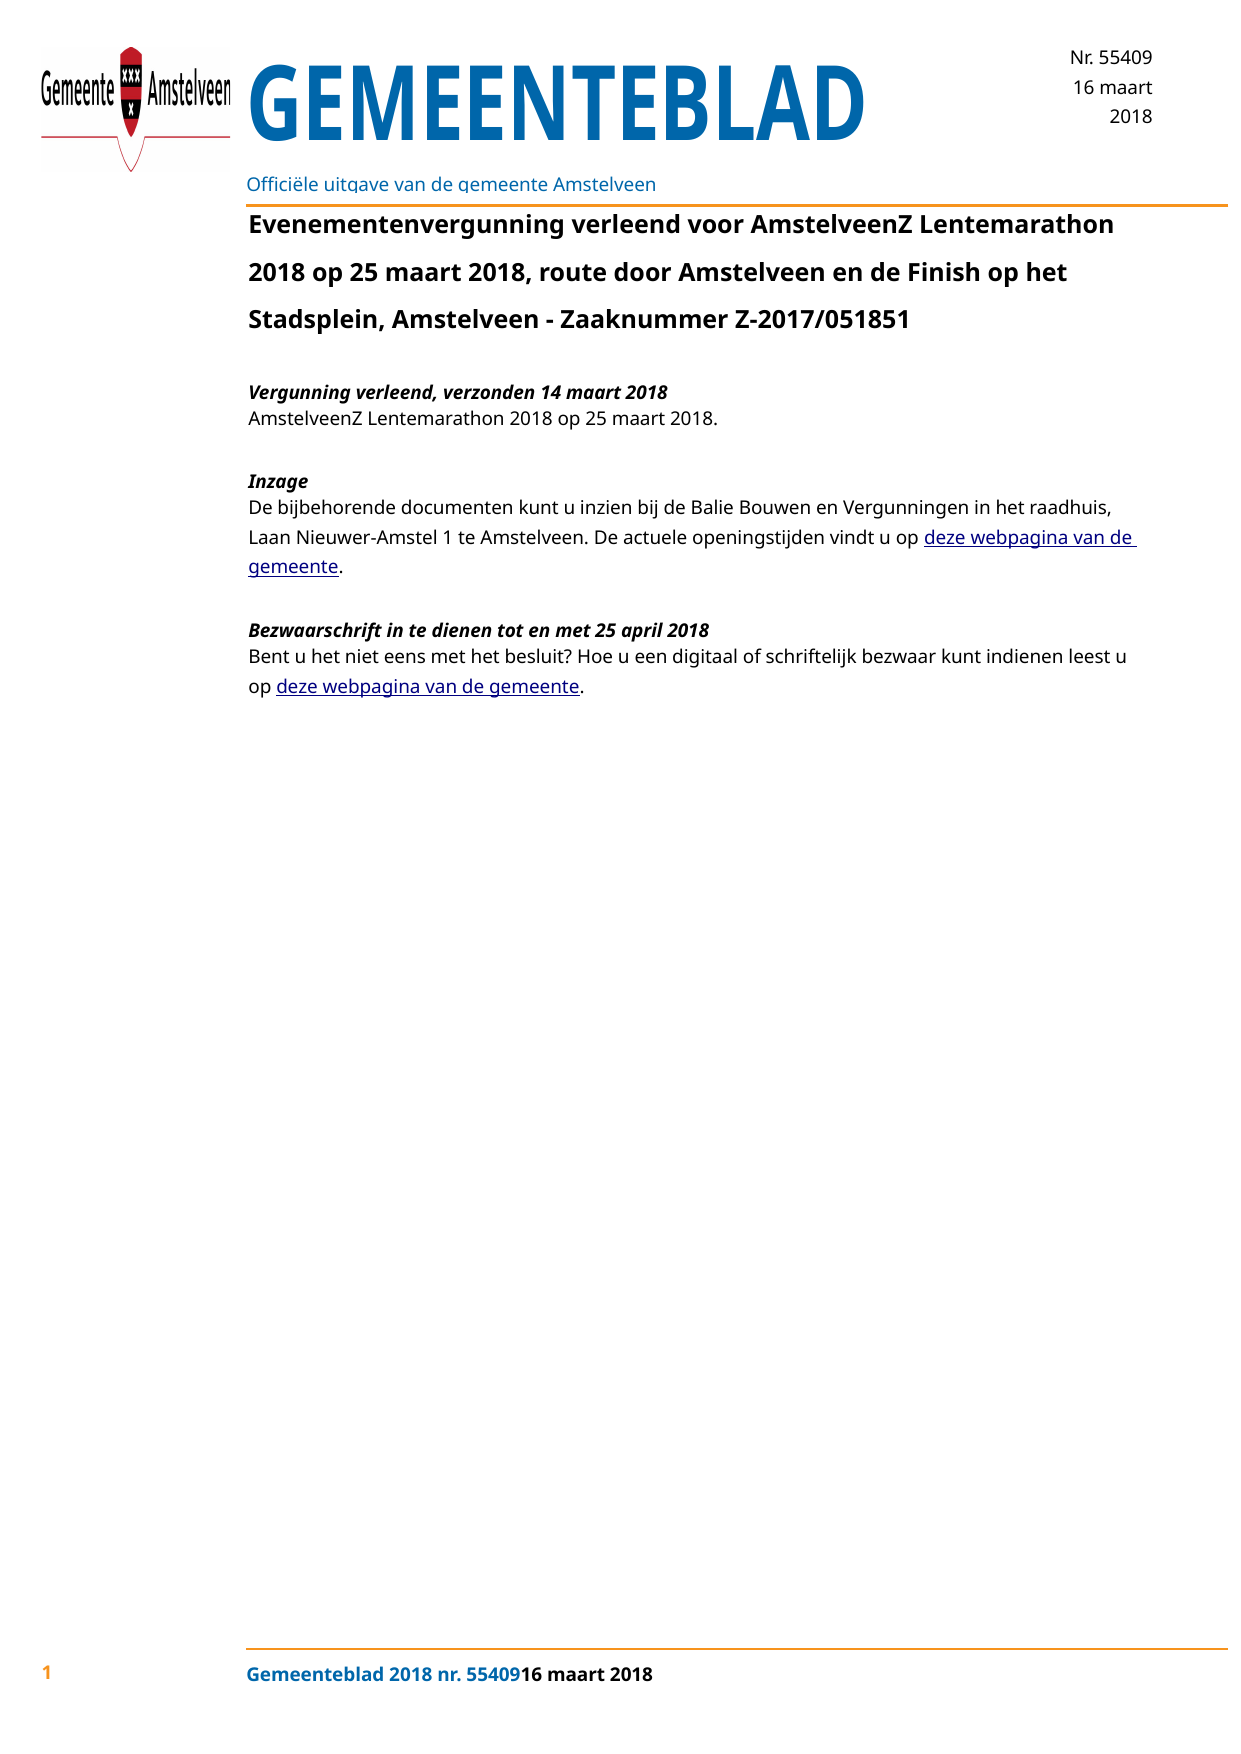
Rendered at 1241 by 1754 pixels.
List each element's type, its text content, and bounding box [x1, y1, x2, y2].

picture [41, 47, 231, 172]
text AmstelveenZ Lentemarathon 2018 op 25 maart 2018. [248, 405, 1152, 431]
text Bent u het niet eens met het besluit? Hoe u een digitaal of schriftelijk bezwaar kunt indienen leest u op deze webpagina van de gemeente. [248, 643, 1152, 699]
text Bezwaarschrift in te dienen tot en met 25 april 2018 [248, 618, 1152, 643]
text Evenementenvergunning verleend voor AmstelveenZ Lentemarathon 2018 op 25 maart 2018, route door Amstelveen en de Finish op het Stadsplein, Amstelveen - Zaaknummer Z-2017/051851 [248, 207, 1152, 336]
text Vergunning verleend, verzonden 14 maart 2018 [248, 379, 1152, 405]
text Inzage [248, 469, 1152, 494]
text De bijbehorende documenten kunt u inzien bij de Balie Bouwen en Vergunningen in het raadhuis, Laan Nieuwer-Amstel 1 te Amstelveen. De actuele openingstijden vindt u op deze webpagina van de gemeente. [248, 494, 1152, 579]
